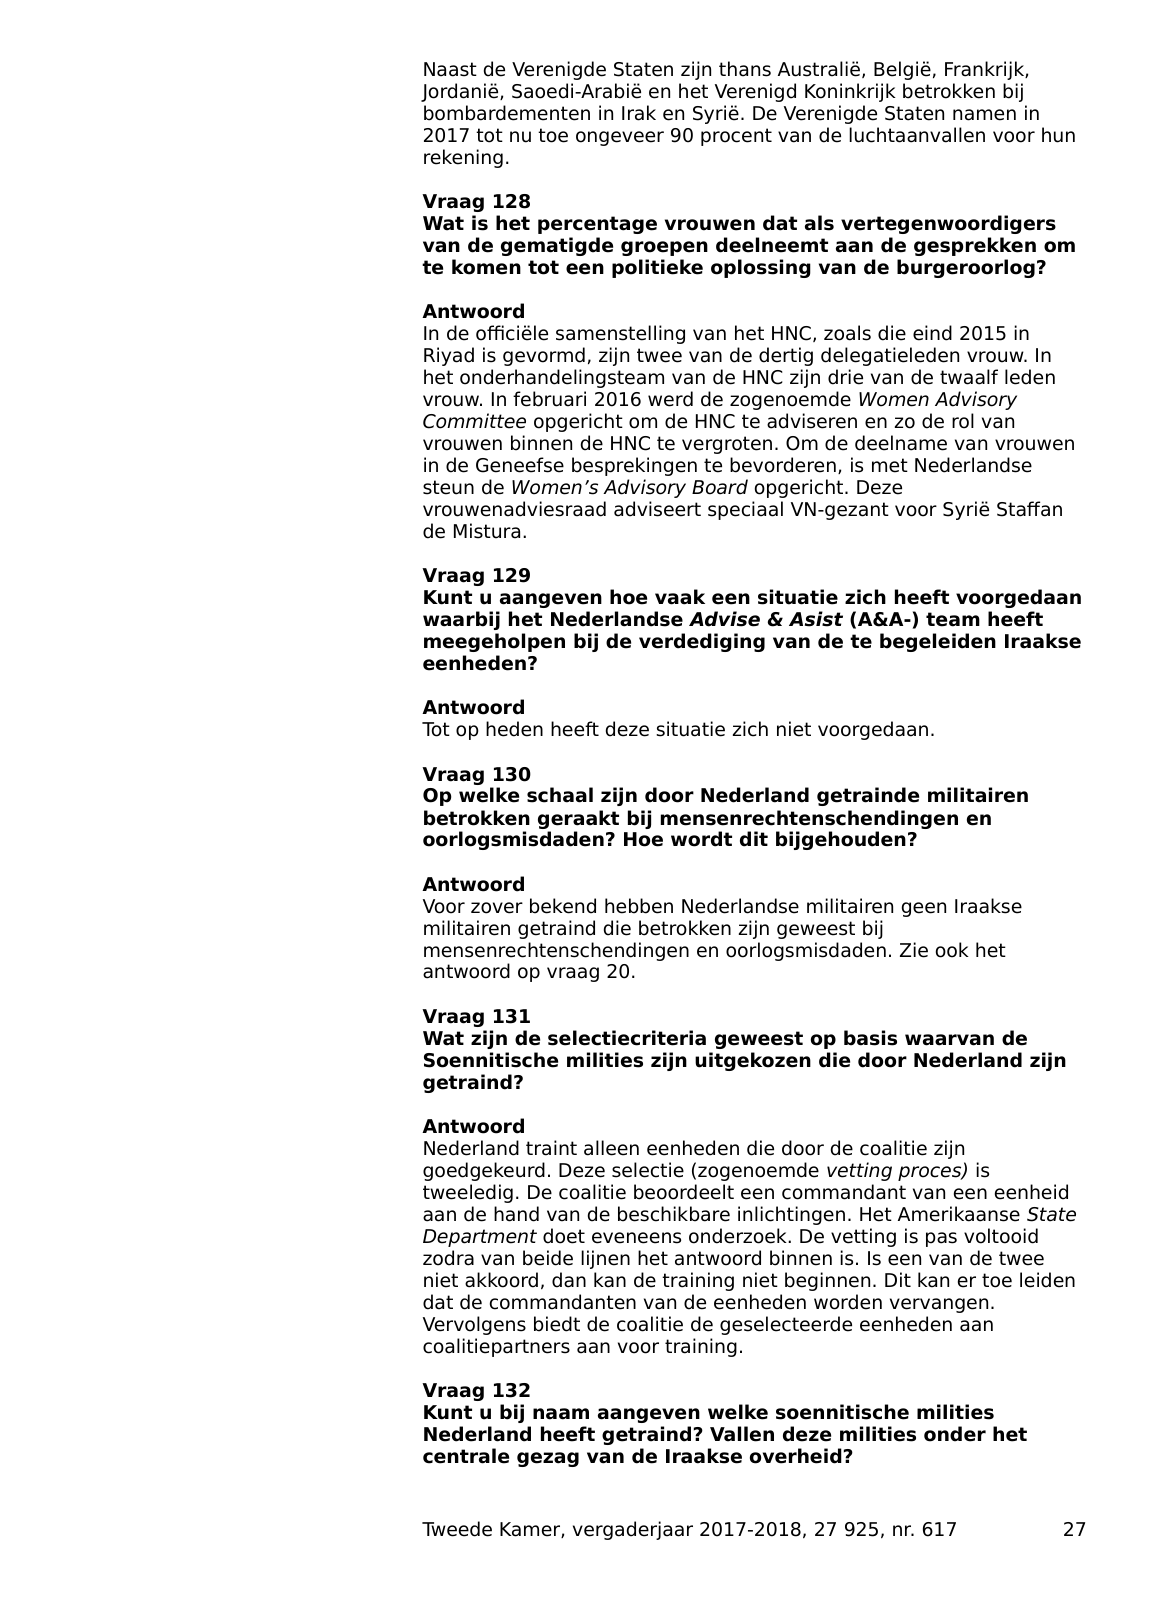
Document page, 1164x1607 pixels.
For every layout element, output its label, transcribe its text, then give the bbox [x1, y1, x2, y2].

text Wat is het percentage vrouwen dat als vertegenwoordigers van de gematigde groepen deelneemt aan de gesprekken om te komen tot een politieke oplossing van de burgeroorlog? [422, 213, 1087, 279]
text Nederland traint alleen eenheden die door de coalitie zijn goedgekeurd. Deze selectie (zogenoemde vetting proces) is tweeledig. De coalitie beoordeelt een commandant van een eenheid aan de hand van de beschikbare inlichtingen. Het Amerikaanse State Department doet eveneens onderzoek. De vetting is pas voltooid zodra van beide lijnen het antwoord binnen is. Is een van de twee niet akkoord, dan kan de training niet beginnen. Dit kan er toe leiden dat de commandanten van de eenheden worden vervangen. Vervolgens biedt de coalitie de geselecteerde eenheden aan coalitiepartners aan voor training. [422, 1138, 1087, 1357]
text Tot op heden heeft deze situatie zich niet voorgedaan. [422, 719, 1087, 741]
text Naast de Verenigde Staten zijn thans Australië, België, Frankrijk, Jordanië, Saoedi-Arabië en het Verenigd Koninkrijk betrokken bij bombardementen in Irak en Syrië. De Verenigde Staten namen in 2017 tot nu toe ongeveer 90 procent van de luchtaanvallen voor hun rekening. [422, 59, 1087, 169]
text Vraag 129 [422, 565, 1087, 587]
text Vraag 130 [422, 763, 1087, 785]
text Vraag 128 [422, 191, 1087, 213]
text Kunt u aangeven hoe vaak een situatie zich heeft voorgedaan waarbij het Nederlandse Advise & Asist (A&A-) team heeft meegeholpen bij de verdediging van de te begeleiden Iraakse eenheden? [422, 587, 1087, 675]
text Antwoord [422, 301, 1087, 323]
text Antwoord [422, 873, 1087, 896]
text Vraag 131 [422, 1006, 1087, 1028]
text Vraag 132 [422, 1380, 1087, 1402]
text Op welke schaal zijn door Nederland getrainde militairen betrokken geraakt bij mensenrechtenschendingen en oorlogsmisdaden? Hoe wordt dit bijgehouden? [422, 785, 1087, 851]
text Wat zijn de selectiecriteria geweest op basis waarvan de Soennitische milities zijn uitgekozen die door Nederland zijn getraind? [422, 1028, 1087, 1093]
text Voor zover bekend hebben Nederlandse militairen geen Iraakse militairen getraind die betrokken zijn geweest bij mensenrechtenschendingen en oorlogsmisdaden. Zie ook het antwoord op vraag 20. [422, 896, 1087, 983]
text Antwoord [422, 1116, 1087, 1138]
text Kunt u bij naam aangeven welke soennitische milities Nederland heeft getraind? Vallen deze milities onder het centrale gezag van de Iraakse overheid? [422, 1402, 1087, 1468]
text In de officiële samenstelling van het HNC, zoals die eind 2015 in Riyad is gevormd, zijn twee van de dertig delegatieleden vrouw. In het onderhandelingsteam van de HNC zijn drie van de twaalf leden vrouw. In februari 2016 werd de zogenoemde Women Advisory Committee opgericht om de HNC te adviseren en zo de rol van vrouwen binnen de HNC te vergroten. Om de deelname van vrouwen in de Geneefse besprekingen te bevorderen, is met Nederlandse steun de Women’s Advisory Board opgericht. Deze vrouwenadviesraad adviseert speciaal VN-gezant voor Syrië Staffan de Mistura. [422, 323, 1087, 543]
text Antwoord [422, 697, 1087, 719]
